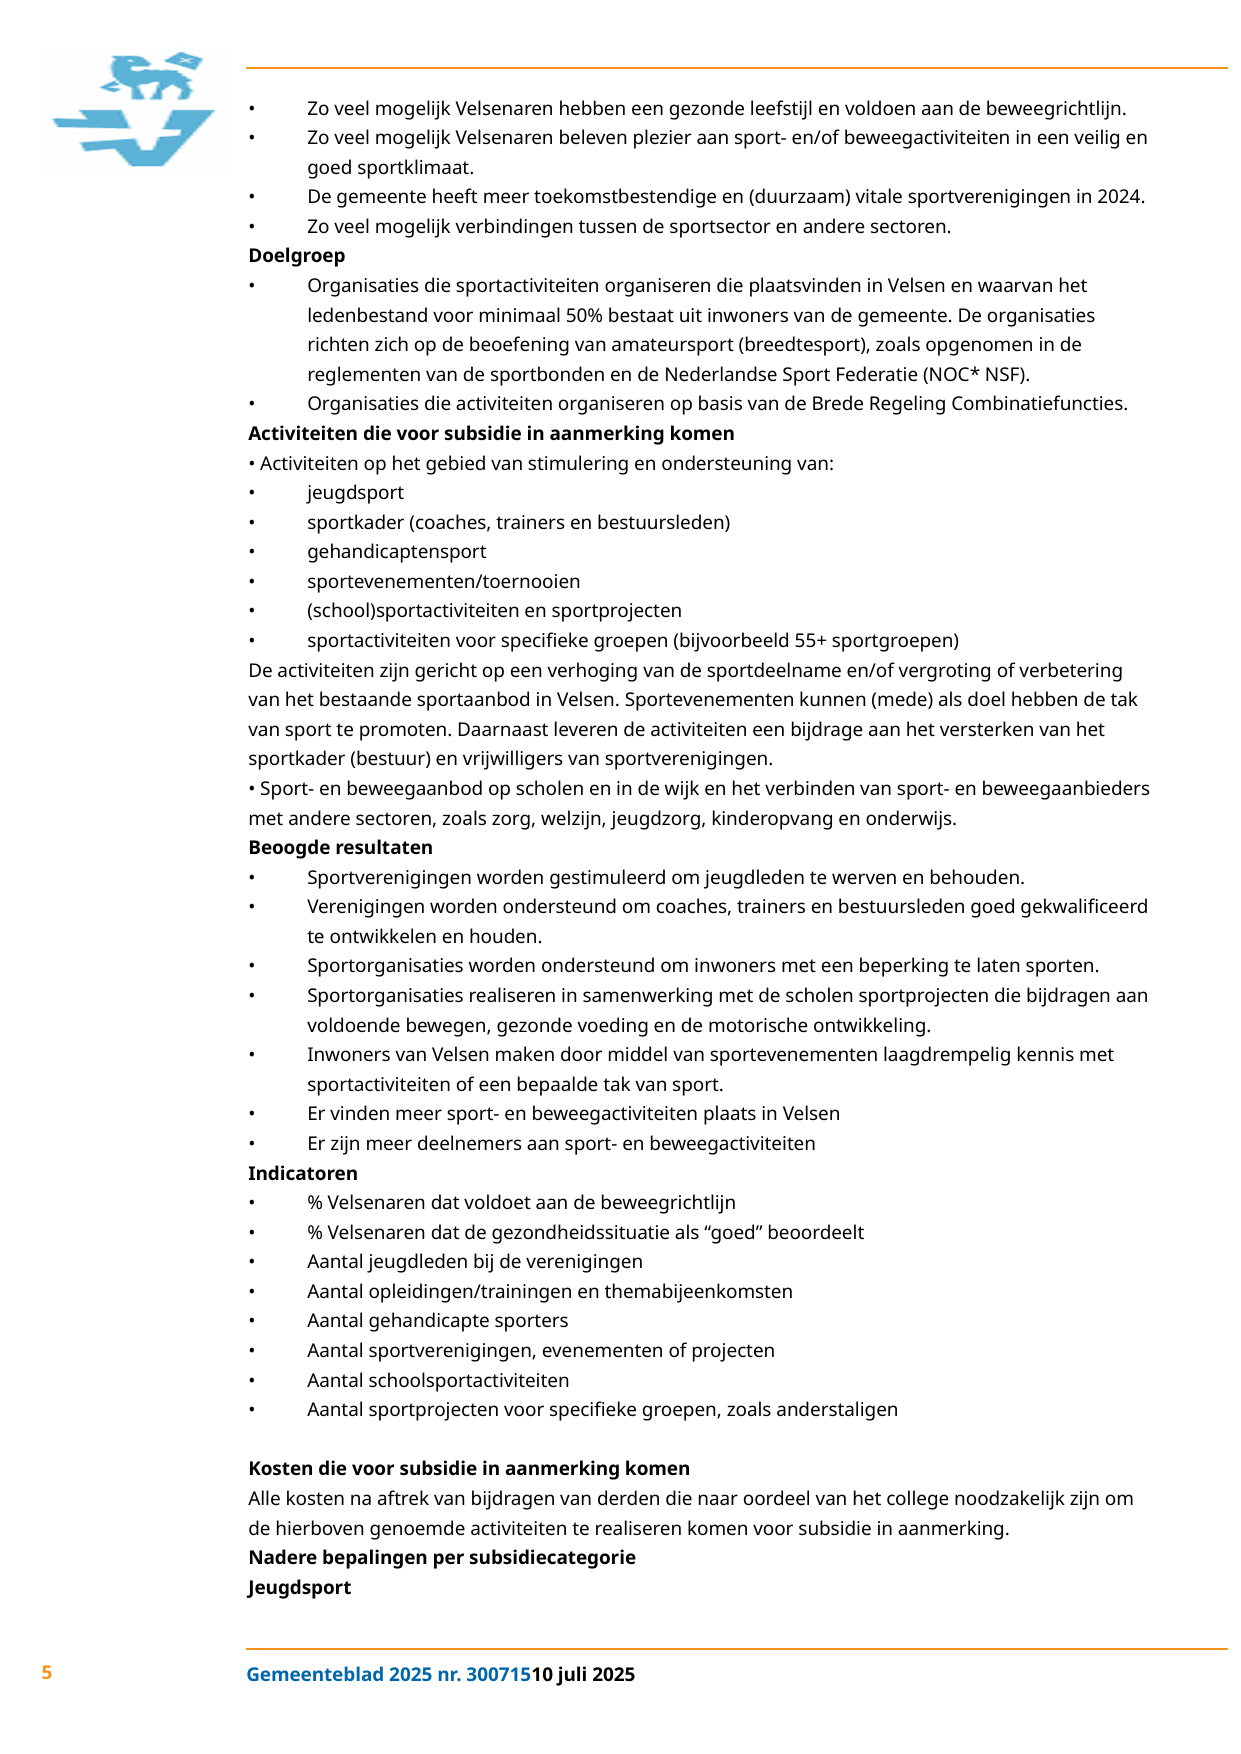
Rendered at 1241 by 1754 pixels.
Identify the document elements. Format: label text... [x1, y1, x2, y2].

list sportkader (coaches, trainers en bestuursleden) [248, 509, 1152, 535]
list Verenigingen worden ondersteund om coaches, trainers en bestuursleden goed gekwalificeerd te ontwikkelen en houden. [248, 893, 1152, 949]
list Inwoners van Velsen maken door middel van sportevenementen laagdrempelig kennis met sportactiviteiten of een bepaalde tak van sport. [248, 1041, 1152, 1097]
list Aantal schoolsportactiviteiten [248, 1367, 1152, 1393]
text Nadere bepalingen per subsidiecategorie [248, 1544, 1152, 1570]
text Doelgroep [248, 243, 1152, 268]
text De activiteiten zijn gericht op een verhoging van de sportdeelname en/of vergroting of verbetering van het bestaande sportaanbod in Velsen. Sportevenementen kunnen (mede) als doel hebben de tak van sport te promoten. Daarnaast leveren de activiteiten een bijdrage aan het versterken van het sportkader (bestuur) en vrijwilligers van sportverenigingen. [248, 657, 1152, 771]
list gehandicaptensport [248, 538, 1152, 564]
list Aantal sportverenigingen, evenementen of projecten [248, 1337, 1152, 1363]
list Sportorganisaties realiseren in samenwerking met de scholen sportprojecten die bijdragen aan voldoende bewegen, gezonde voeding en de motorische ontwikkeling. [248, 982, 1152, 1038]
text • Sport- en beweegaanbod op scholen en in de wijk en het verbinden van sport- en beweegaanbieders met andere sectoren, zoals zorg, welzijn, jeugdzorg, kinderopvang en onderwijs. [248, 775, 1152, 831]
list Zo veel mogelijk Velsenaren beleven plezier aan sport- en/of beweegactiviteiten in een veilig en goed sportklimaat. [248, 124, 1152, 180]
list Er zijn meer deelnemers aan sport- en beweegactiviteiten [248, 1130, 1152, 1156]
list (school)sportactiviteiten en sportprojecten [248, 598, 1152, 623]
list sportevenementen/toernooien [248, 568, 1152, 594]
text Beoogde resultaten [248, 834, 1152, 860]
text Activiteiten die voor subsidie in aanmerking komen [248, 420, 1152, 446]
picture [41, 47, 231, 172]
list Aantal gehandicapte sporters [248, 1308, 1152, 1333]
text Alle kosten na aftrek van bijdragen van derden die naar oordeel van het college noodzakelijk zijn om de hierboven genoemde activiteiten te realiseren komen voor subsidie in aanmerking. [248, 1485, 1152, 1541]
list Er vinden meer sport- en beweegactiviteiten plaats in Velsen [248, 1101, 1152, 1126]
list Aantal jeugdleden bij de verenigingen [248, 1248, 1152, 1274]
list Zo veel mogelijk verbindingen tussen de sportsector en andere sectoren. [248, 213, 1152, 239]
list Organisaties die activiteiten organiseren op basis van de Brede Regeling Combinatiefuncties. [248, 391, 1152, 416]
list Organisaties die sportactiviteiten organiseren die plaatsvinden in Velsen en waarvan het ledenbestand voor minimaal 50% bestaat uit inwoners van de gemeente. De organisaties richten zich op de beoefening van amateursport (breedtesport), zoals opgenomen in de reglementen van de sportbonden en de Nederlandse Sport Federatie (NOC* NSF). [248, 272, 1152, 387]
list % Velsenaren dat de gezondheidssituatie als “goed” beoordeelt [248, 1219, 1152, 1245]
list % Velsenaren dat voldoet aan de beweegrichtlijn [248, 1189, 1152, 1215]
text Kosten die voor subsidie in aanmerking komen [248, 1456, 1152, 1481]
list jeugdsport [248, 479, 1152, 505]
list sportactiviteiten voor specifieke groepen (bijvoorbeeld 55+ sportgroepen) [248, 627, 1152, 653]
list Sportverenigingen worden gestimuleerd om jeugdleden te werven en behouden. [248, 864, 1152, 890]
list Aantal opleidingen/trainingen en themabijeenkomsten [248, 1278, 1152, 1304]
list Aantal sportprojecten voor specifieke groepen, zoals anderstaligen [248, 1396, 1152, 1422]
list Sportorganisaties worden ondersteund om inwoners met een beperking te laten sporten. [248, 953, 1152, 978]
list De gemeente heeft meer toekomstbestendige en (duurzaam) vitale sportverenigingen in 2024. [248, 183, 1152, 209]
text • Activiteiten op het gebied van stimulering en ondersteuning van: [248, 450, 1152, 476]
text Jeugdsport [248, 1574, 1152, 1600]
list Zo veel mogelijk Velsenaren hebben een gezonde leefstijl en voldoen aan de beweegrichtlijn. [248, 95, 1152, 121]
text Indicatoren [248, 1160, 1152, 1186]
